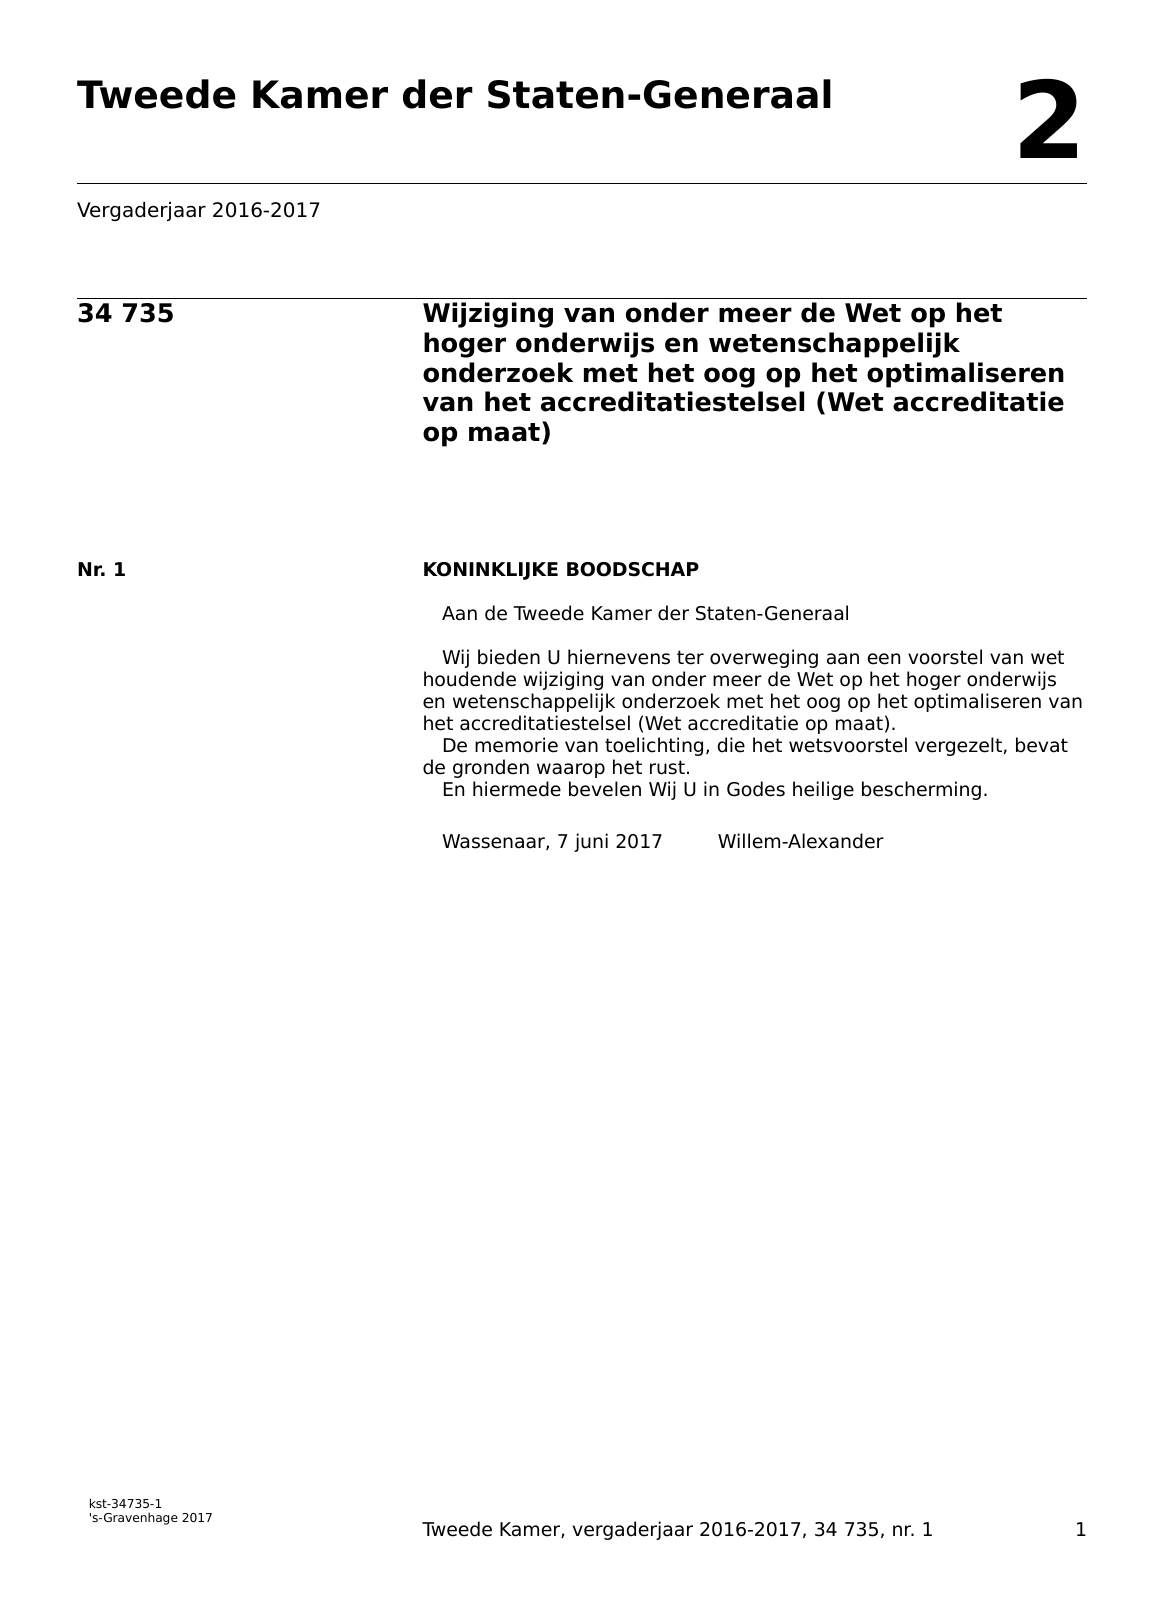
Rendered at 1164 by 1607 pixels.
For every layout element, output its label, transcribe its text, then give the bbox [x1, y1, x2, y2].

text Aan de Tweede Kamer der Staten-Generaal [422, 603, 1087, 624]
text Wij bieden U hiernevens ter overweging aan een voorstel van wet houdende wijziging van onder meer de Wet op het hoger onderwijs en wetenschappelijk onderzoek met het oog op het optimaliseren van het accreditatiestelsel (Wet accreditatie op maat). [422, 647, 1087, 735]
subtitle 34 735 Wijziging van onder meer de Wet op het hoger onderwijs en wetenschappelijk onderzoek met het oog op het optimaliseren van het accreditatiestelsel (Wet accreditatie op maat) [77, 299, 1087, 447]
table_cell Vergaderjaar 2016-2017 [77, 184, 1087, 298]
subtitle Nr. 1 KONINKLIJKE BOODSCHAP [77, 558, 1087, 580]
table_header 2 [886, 59, 1087, 183]
text kst-34735-1 [88, 1497, 323, 1511]
text 's-Gravenhage 2017 [88, 1511, 323, 1525]
text En hiermede bevelen Wij U in Godes heilige bescherming. [422, 779, 1087, 801]
text Wassenaar, 7 juni 2017 Willem-Alexander [422, 831, 1087, 853]
table_header Tweede Kamer der Staten-Generaal [77, 59, 886, 183]
text De memorie van toelichting, die het wetsvoorstel vergezelt, bevat de gronden waarop het rust. [422, 735, 1087, 779]
